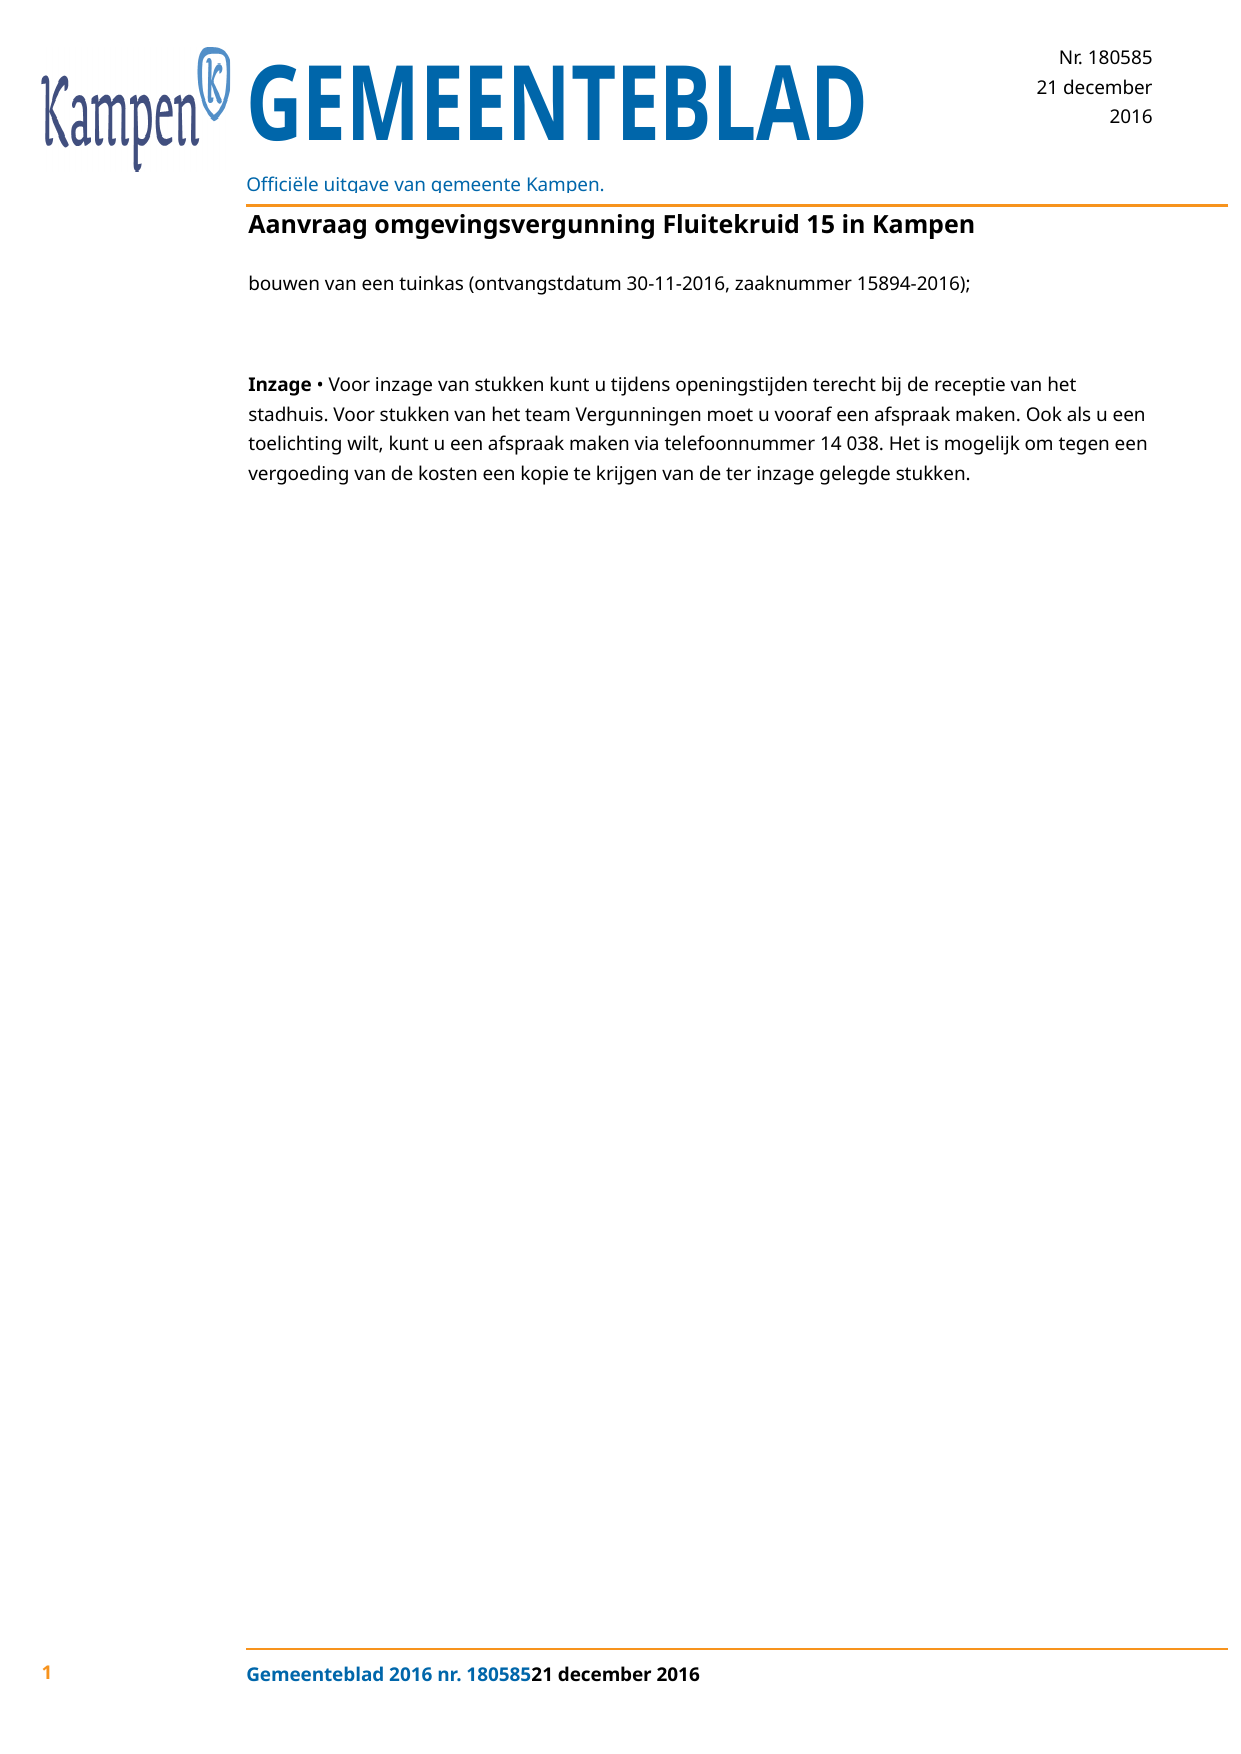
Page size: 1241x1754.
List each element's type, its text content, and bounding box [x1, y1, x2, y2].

text Aanvraag omgevingsvergunning Fluitekruid 15 in Kampen [248, 207, 1152, 241]
picture [41, 47, 231, 172]
text bouwen van een tuinkas (ontvangstdatum 30-11-2016, zaaknummer 15894-2016); [248, 270, 1152, 296]
text Inzage • Voor inzage van stukken kunt u tijdens openingstijden terecht bij de receptie van het stadhuis. Voor stukken van het team Vergunningen moet u vooraf een afspraak maken. Ook als u een toelichting wilt, kunt u een afspraak maken via telefoonnummer 14 038. Het is mogelijk om tegen een vergoeding van de kosten een kopie te krijgen van de ter inzage gelegde stukken. [248, 371, 1152, 486]
